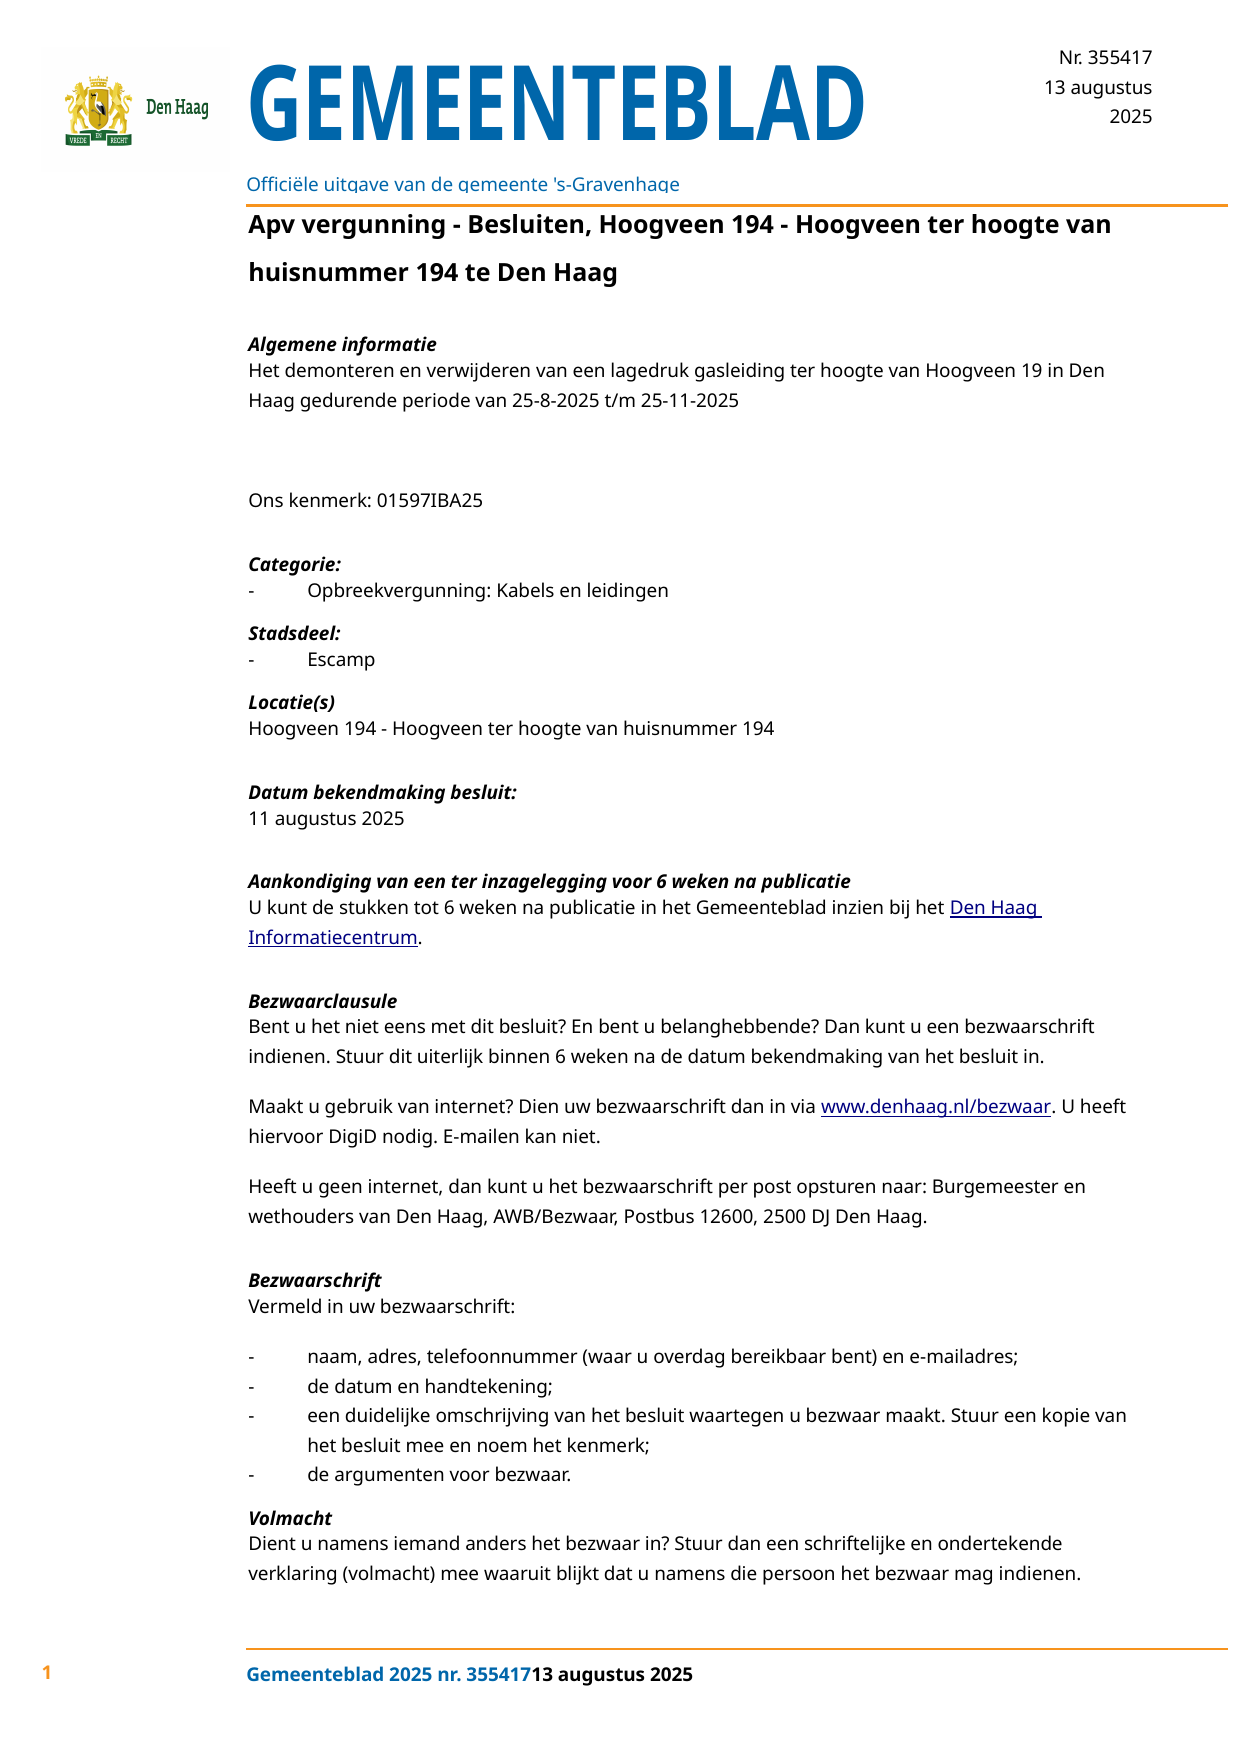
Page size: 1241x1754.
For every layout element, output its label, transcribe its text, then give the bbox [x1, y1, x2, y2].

text Volmacht [248, 1505, 1152, 1531]
text 11 augustus 2025 [248, 805, 1152, 830]
text Dient u namens iemand anders het bezwaar in? Stuur dan een schriftelijke en ondertekende verklaring (volmacht) mee waaruit blijkt dat u namens die persoon het bezwaar mag indienen. [248, 1531, 1152, 1586]
text Stadsdeel: [248, 620, 1152, 646]
list de argumenten voor bezwaar. [248, 1462, 1152, 1487]
list Escamp [248, 646, 1152, 672]
list Opbreekvergunning: Kabels en leidingen [248, 577, 1152, 603]
text Maakt u gebruik van internet? Dien uw bezwaarschrift dan in via www.denhaag.nl/bezwaar. U heeft hiervoor DigiD nodig. E-mailen kan niet. [248, 1094, 1152, 1149]
text Heeft u geen internet, dan kunt u het bezwaarschrift per post opsturen naar: Burgemeester en wethouders van Den Haag, AWB/Bezwaar, Postbus 12600, 2500 DJ Den Haag. [248, 1174, 1152, 1229]
picture [41, 47, 231, 172]
text Bezwaarclausule [248, 988, 1152, 1014]
list een duidelijke omschrijving van het besluit waartegen u bezwaar maakt. Stuur een kopie van het besluit mee en noem het kenmerk; [248, 1402, 1152, 1458]
text Apv vergunning - Besluiten, Hoogveen 194 - Hoogveen ter hoogte van huisnummer 194 te Den Haag [248, 207, 1152, 288]
text Het demonteren en verwijderen van een lagedruk gasleiding ter hoogte van Hoogveen 19 in Den Haag gedurende periode van 25-8-2025 t/m 25-11-2025 [248, 357, 1152, 412]
text Aankondiging van een ter inzagelegging voor 6 weken na publicatie [248, 869, 1152, 894]
text Ons kenmerk: 01597IBA25 [248, 488, 1152, 513]
text Bent u het niet eens met dit besluit? En bent u belanghebbende? Dan kunt u een bezwaarschrift indienen. Stuur dit uiterlijk binnen 6 weken na de datum bekendmaking van het besluit in. [248, 1014, 1152, 1069]
text Bezwaarschrift [248, 1267, 1152, 1293]
text Locatie(s) [248, 689, 1152, 715]
text Vermeld in uw bezwaarschrift: [248, 1293, 1152, 1319]
text U kunt de stukken tot 6 weken na publicatie in het Gemeenteblad inzien bij het Den Haag Informatiecentrum. [248, 894, 1152, 950]
text Datum bekendmaking besluit: [248, 779, 1152, 805]
text Categorie: [248, 552, 1152, 577]
list de datum en handtekening; [248, 1373, 1152, 1399]
text Hoogveen 194 - Hoogveen ter hoogte van huisnummer 194 [248, 715, 1152, 741]
text Algemene informatie [248, 331, 1152, 357]
list naam, adres, telefoonnummer (waar u overdag bereikbaar bent) en e-mailadres; [248, 1343, 1152, 1369]
